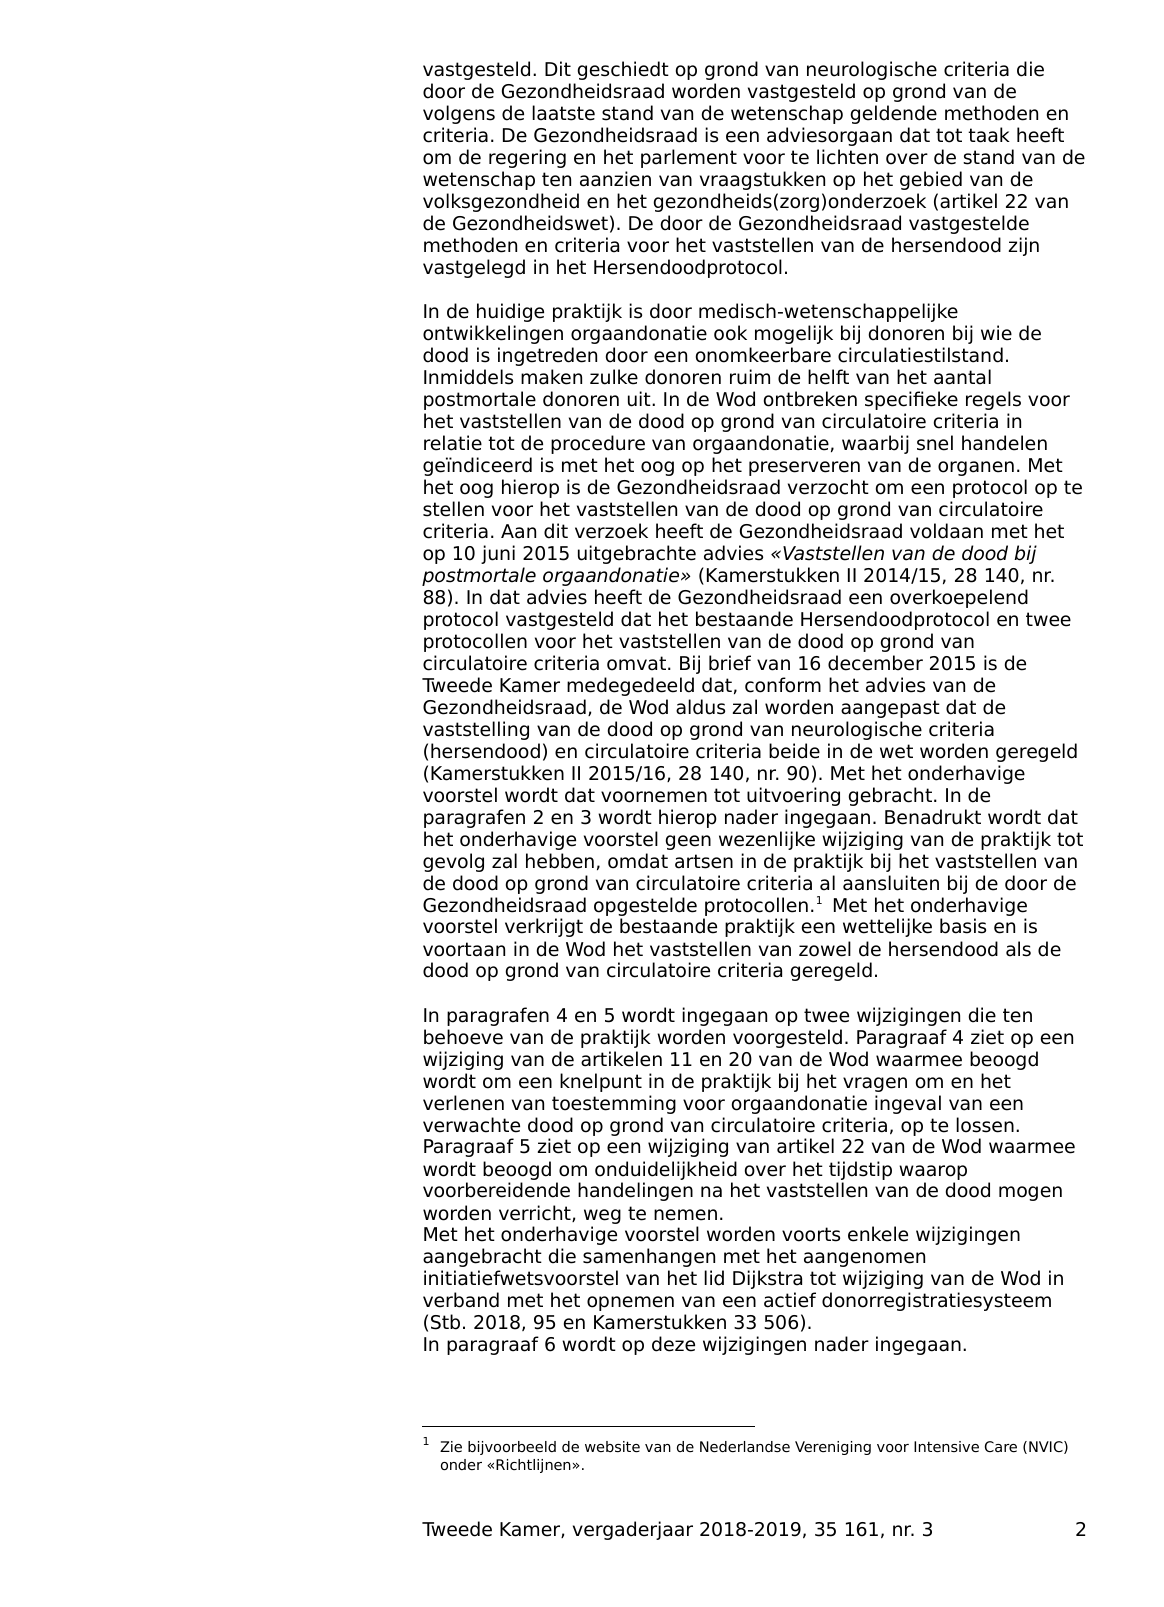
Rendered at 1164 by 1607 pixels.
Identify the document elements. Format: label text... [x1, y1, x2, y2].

text Met het onderhavige voorstel worden voorts enkele wijzigingen aangebracht die samenhangen met het aangenomen initiatiefwetsvoorstel van het lid Dijkstra tot wijziging van de Wod in verband met het opnemen van een actief donorregistratiesysteem (Stb. 2018, 95 en Kamerstukken 33 506). [422, 1224, 1087, 1334]
text In paragraaf 6 wordt op deze wijzigingen nader ingegaan. [422, 1334, 1087, 1356]
text In paragrafen 4 en 5 wordt ingegaan op twee wijzigingen die ten behoeve van de praktijk worden voorgesteld. Paragraaf 4 ziet op een wijziging van de artikelen 11 en 20 van de Wod waarmee beoogd wordt om een knelpunt in de praktijk bij het vragen om en het verlenen van toestemming voor orgaandonatie ingeval van een verwachte dood op grond van circulatoire criteria, op te lossen. Paragraaf 5 ziet op een wijziging van artikel 22 van de Wod waarmee wordt beoogd om onduidelijkheid over het tijdstip waarop voorbereidende handelingen na het vaststellen van de dood mogen worden verricht, weg te nemen. [422, 1004, 1087, 1224]
text In de huidige praktijk is door medisch-wetenschappelijke ontwikkelingen orgaandonatie ook mogelijk bij donoren bij wie de dood is ingetreden door een onomkeerbare circulatiestilstand. Inmiddels maken zulke donoren ruim de helft van het aantal postmortale donoren uit. In de Wod ontbreken specifieke regels voor het vaststellen van de dood op grond van circulatoire criteria in relatie tot de procedure van orgaandonatie, waarbij snel handelen geïndiceerd is met het oog op het preserveren van de organen. Met het oog hierop is de Gezondheidsraad verzocht om een protocol op te stellen voor het vaststellen van de dood op grond van circulatoire criteria. Aan dit verzoek heeft de Gezondheidsraad voldaan met het op 10 juni 2015 uitgebrachte advies «Vaststellen van de dood bij postmortale orgaandonatie» (Kamerstukken II 2014/15, 28 140, nr. 88). In dat advies heeft de Gezondheidsraad een overkoepelend protocol vastgesteld dat het bestaande Hersendoodprotocol en twee protocollen voor het vaststellen van de dood op grond van circulatoire criteria omvat. Bij brief van 16 december 2015 is de Tweede Kamer medegedeeld dat, conform het advies van de Gezondheidsraad, de Wod aldus zal worden aangepast dat de vaststelling van de dood op grond van neurologische criteria (hersendood) en circulatoire criteria beide in de wet worden geregeld (Kamerstukken II 2015/16, 28 140, nr. 90). Met het onderhavige voorstel wordt dat voornemen tot uitvoering gebracht. In de paragrafen 2 en 3 wordt hierop nader ingegaan. Benadrukt wordt dat het onderhavige voorstel geen wezenlijke wijziging van de praktijk tot gevolg zal hebben, omdat artsen in de praktijk bij het vaststellen van de dood op grond van circulatoire criteria al aansluiten bij de door de Gezondheidsraad opgestelde protocollen. Met het onderhavige voorstel verkrijgt de bestaande praktijk een wettelijke basis en is voortaan in de Wod het vaststellen van zowel de hersendood als de dood op grond van circulatoire criteria geregeld. [422, 301, 1087, 982]
text Zie bijvoorbeeld de website van de Nederlandse Vereniging voor Intensive Care (NVIC) onder «Richtlijnen». [422, 1435, 1087, 1474]
text vastgesteld. Dit geschiedt op grond van neurologische criteria die door de Gezondheidsraad worden vastgesteld op grond van de volgens de laatste stand van de wetenschap geldende methoden en criteria. De Gezondheidsraad is een adviesorgaan dat tot taak heeft om de regering en het parlement voor te lichten over de stand van de wetenschap ten aanzien van vraagstukken op het gebied van de volksgezondheid en het gezondheids(zorg)onderzoek (artikel 22 van de Gezondheidswet). De door de Gezondheidsraad vastgestelde methoden en criteria voor het vaststellen van de hersendood zijn vastgelegd in het Hersendoodprotocol. [422, 59, 1087, 279]
